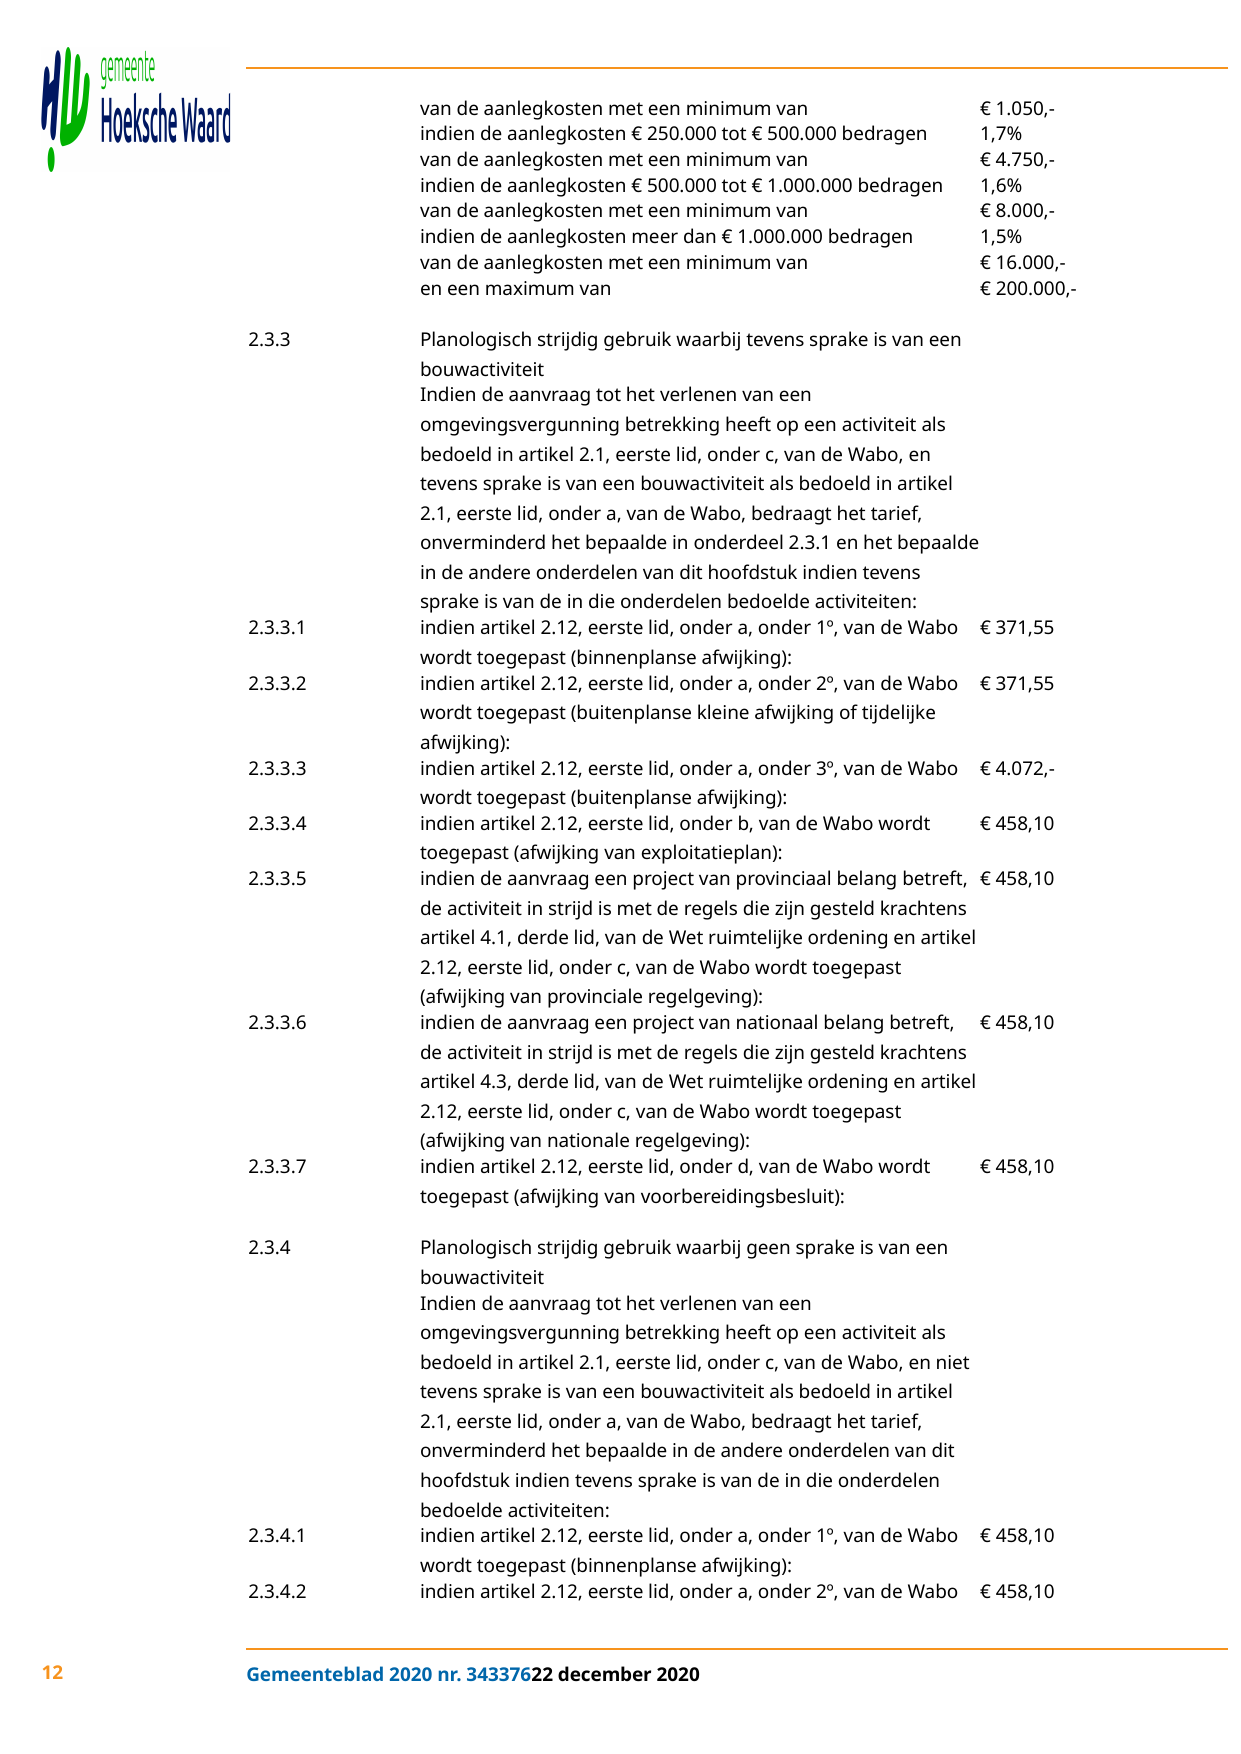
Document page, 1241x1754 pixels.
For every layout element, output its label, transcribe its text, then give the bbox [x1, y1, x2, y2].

table_cell van de aanlegkosten met een minimum van [420, 146, 980, 172]
table_cell Planologisch strijdig gebruik waarbij tevens sprake is van een bouwactiviteit [420, 326, 980, 382]
table_cell € 458,10 [980, 865, 1152, 1009]
table_cell van de aanlegkosten met een minimum van [420, 249, 980, 275]
table_cell [248, 1209, 420, 1234]
table_cell [980, 1290, 1152, 1523]
table_cell indien de aanlegkosten meer dan € 1.000.000 bedragen [420, 224, 980, 249]
table_cell [248, 172, 420, 198]
table_cell € 458,10 [980, 810, 1152, 865]
table_cell € 4.072,- [980, 755, 1152, 810]
table_cell € 1.050,- [980, 95, 1152, 121]
picture [41, 47, 231, 172]
table_cell 2.3.4.2 [248, 1578, 420, 1604]
table_cell 2.3.4.1 [248, 1523, 420, 1578]
table_cell indien artikel 2.12, eerste lid, onder d, van de Wabo wordt toegepast (afwijking van voorbereidingsbesluit): [420, 1154, 980, 1209]
table_cell [980, 1209, 1152, 1234]
table_cell [248, 198, 420, 223]
table_cell indien de aanlegkosten € 250.000 tot € 500.000 bedragen [420, 121, 980, 146]
table_cell € 8.000,- [980, 198, 1152, 223]
table_cell indien artikel 2.12, eerste lid, onder a, onder 1º, van de Wabo wordt toegepast (binnenplanse afwijking): [420, 615, 980, 670]
table_cell € 371,55 [980, 670, 1152, 755]
table_cell [980, 301, 1152, 326]
table_cell [980, 382, 1152, 614]
table_cell 2.3.3.5 [248, 865, 420, 1009]
table_cell 2.3.3.6 [248, 1009, 420, 1153]
table_cell indien de aanvraag een project van nationaal belang betreft, de activiteit in strijd is met de regels die zijn gesteld krachtens artikel 4.3, derde lid, van de Wet ruimtelijke ordening en artikel 2.12, eerste lid, onder c, van de Wabo wordt toegepast (afwijking van nationale regelgeving): [420, 1009, 980, 1153]
table_cell € 458,10 [980, 1523, 1152, 1578]
table_cell € 16.000,- [980, 249, 1152, 275]
table_cell [248, 95, 420, 121]
table_cell € 200.000,- [980, 275, 1152, 301]
table_cell € 458,10 [980, 1154, 1152, 1209]
table_cell 2.3.3.7 [248, 1154, 420, 1209]
table_cell indien de aanlegkosten € 500.000 tot € 1.000.000 bedragen [420, 172, 980, 198]
table_cell [248, 1290, 420, 1523]
table_cell 2.3.3.4 [248, 810, 420, 865]
table_cell [980, 1235, 1152, 1290]
table_cell indien artikel 2.12, eerste lid, onder a, onder 1º, van de Wabo wordt toegepast (binnenplanse afwijking): [420, 1523, 980, 1578]
table_cell [248, 301, 420, 326]
table_cell indien artikel 2.12, eerste lid, onder a, onder 2º, van de Wabo wordt toegepast (buitenplanse kleine afwijking of tijdelijke afwijking): [420, 670, 980, 755]
table_cell 1,7% [980, 121, 1152, 146]
table_cell indien de aanvraag een project van provinciaal belang betreft, de activiteit in strijd is met de regels die zijn gesteld krachtens artikel 4.1, derde lid, van de Wet ruimtelijke ordening en artikel 2.12, eerste lid, onder c, van de Wabo wordt toegepast (afwijking van provinciale regelgeving): [420, 865, 980, 1009]
table_cell 2.3.4 [248, 1235, 420, 1290]
table_cell [248, 275, 420, 301]
table_cell € 458,10 [980, 1009, 1152, 1153]
table_cell indien artikel 2.12, eerste lid, onder a, onder 3º, van de Wabo wordt toegepast (buitenplanse afwijking): [420, 755, 980, 810]
table_cell en een maximum van [420, 275, 980, 301]
table_cell 2.3.3.1 [248, 615, 420, 670]
table_cell [248, 382, 420, 614]
table_cell [420, 301, 980, 326]
table_cell 1,5% [980, 224, 1152, 249]
table_cell [248, 146, 420, 172]
table_cell indien artikel 2.12, eerste lid, onder a, onder 2º, van de Wabo [420, 1578, 980, 1604]
table_cell [248, 224, 420, 249]
table_cell Indien de aanvraag tot het verlenen van een omgevingsvergunning betrekking heeft op een activiteit als bedoeld in artikel 2.1, eerste lid, onder c, van de Wabo, en tevens sprake is van een bouwactiviteit als bedoeld in artikel 2.1, eerste lid, onder a, van de Wabo, bedraagt het tarief, onverminderd het bepaalde in onderdeel 2.3.1 en het bepaalde in de andere onderdelen van dit hoofdstuk indien tevens sprake is van de in die onderdelen bedoelde activiteiten: [420, 382, 980, 614]
table_cell 1,6% [980, 172, 1152, 198]
table_cell € 371,55 [980, 615, 1152, 670]
table_cell 2.3.3 [248, 326, 420, 382]
table_cell [980, 326, 1152, 382]
table_cell Planologisch strijdig gebruik waarbij geen sprake is van een bouwactiviteit [420, 1235, 980, 1290]
table_cell [248, 121, 420, 146]
table_cell € 458,10 [980, 1578, 1152, 1604]
table_cell 2.3.3.3 [248, 755, 420, 810]
table_cell 2.3.3.2 [248, 670, 420, 755]
table_cell [248, 249, 420, 275]
table_cell van de aanlegkosten met een minimum van [420, 198, 980, 223]
table_cell van de aanlegkosten met een minimum van [420, 95, 980, 121]
table_cell € 4.750,- [980, 146, 1152, 172]
table_cell Indien de aanvraag tot het verlenen van een omgevingsvergunning betrekking heeft op een activiteit als bedoeld in artikel 2.1, eerste lid, onder c, van de Wabo, en niet tevens sprake is van een bouwactiviteit als bedoeld in artikel 2.1, eerste lid, onder a, van de Wabo, bedraagt het tarief, onverminderd het bepaalde in de andere onderdelen van dit hoofdstuk indien tevens sprake is van de in die onderdelen bedoelde activiteiten: [420, 1290, 980, 1523]
table_cell indien artikel 2.12, eerste lid, onder b, van de Wabo wordt toegepast (afwijking van exploitatieplan): [420, 810, 980, 865]
table_cell [420, 1209, 980, 1234]
